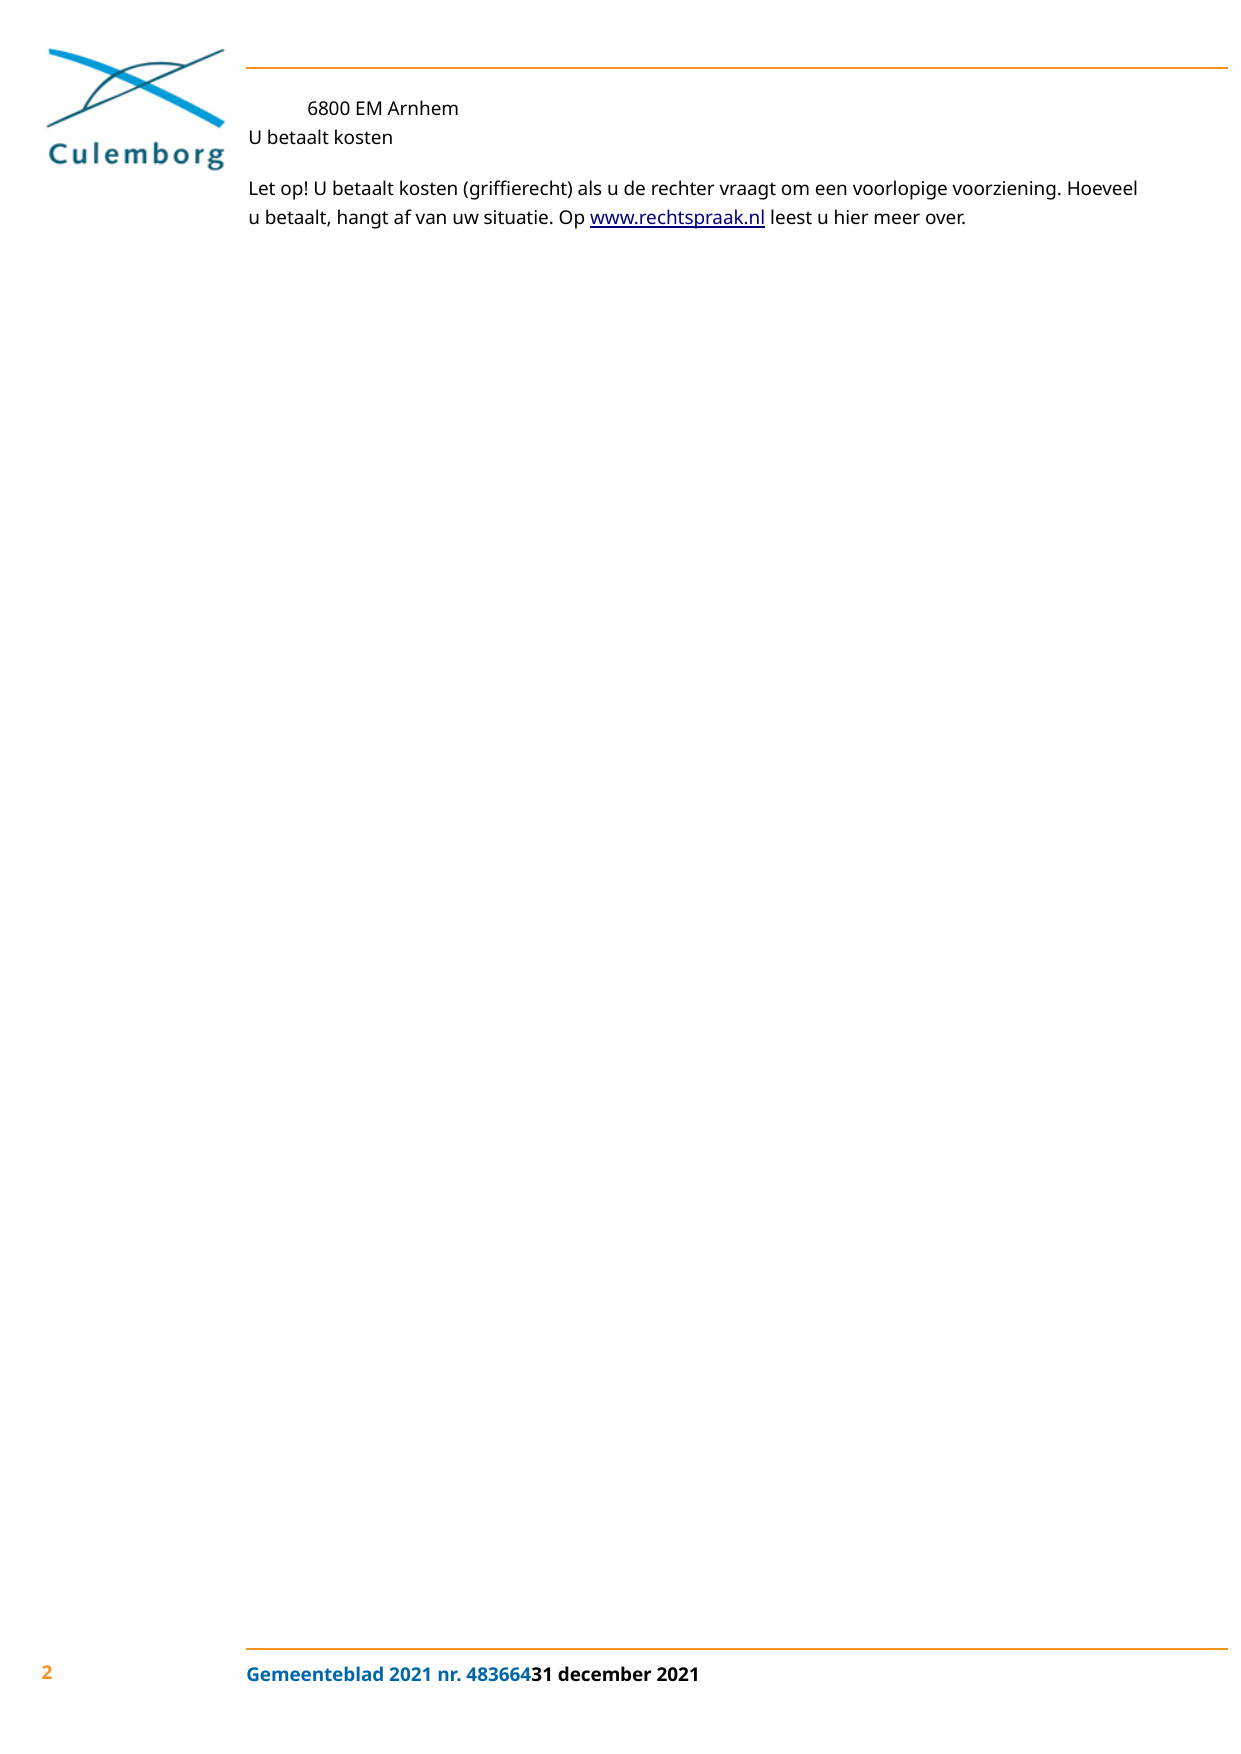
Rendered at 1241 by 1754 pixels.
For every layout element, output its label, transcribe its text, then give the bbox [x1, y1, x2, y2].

list 6800 EM Arnhem [248, 95, 1152, 121]
picture [41, 47, 231, 172]
text Let op! U betaalt kosten (griffierecht) als u de rechter vraagt om een voorlopige voorziening. Hoeveel u betaalt, hangt af van uw situatie. Op www.rechtspraak.nl leest u hier meer over. [248, 175, 1152, 230]
text U betaalt kosten [248, 124, 1152, 150]
